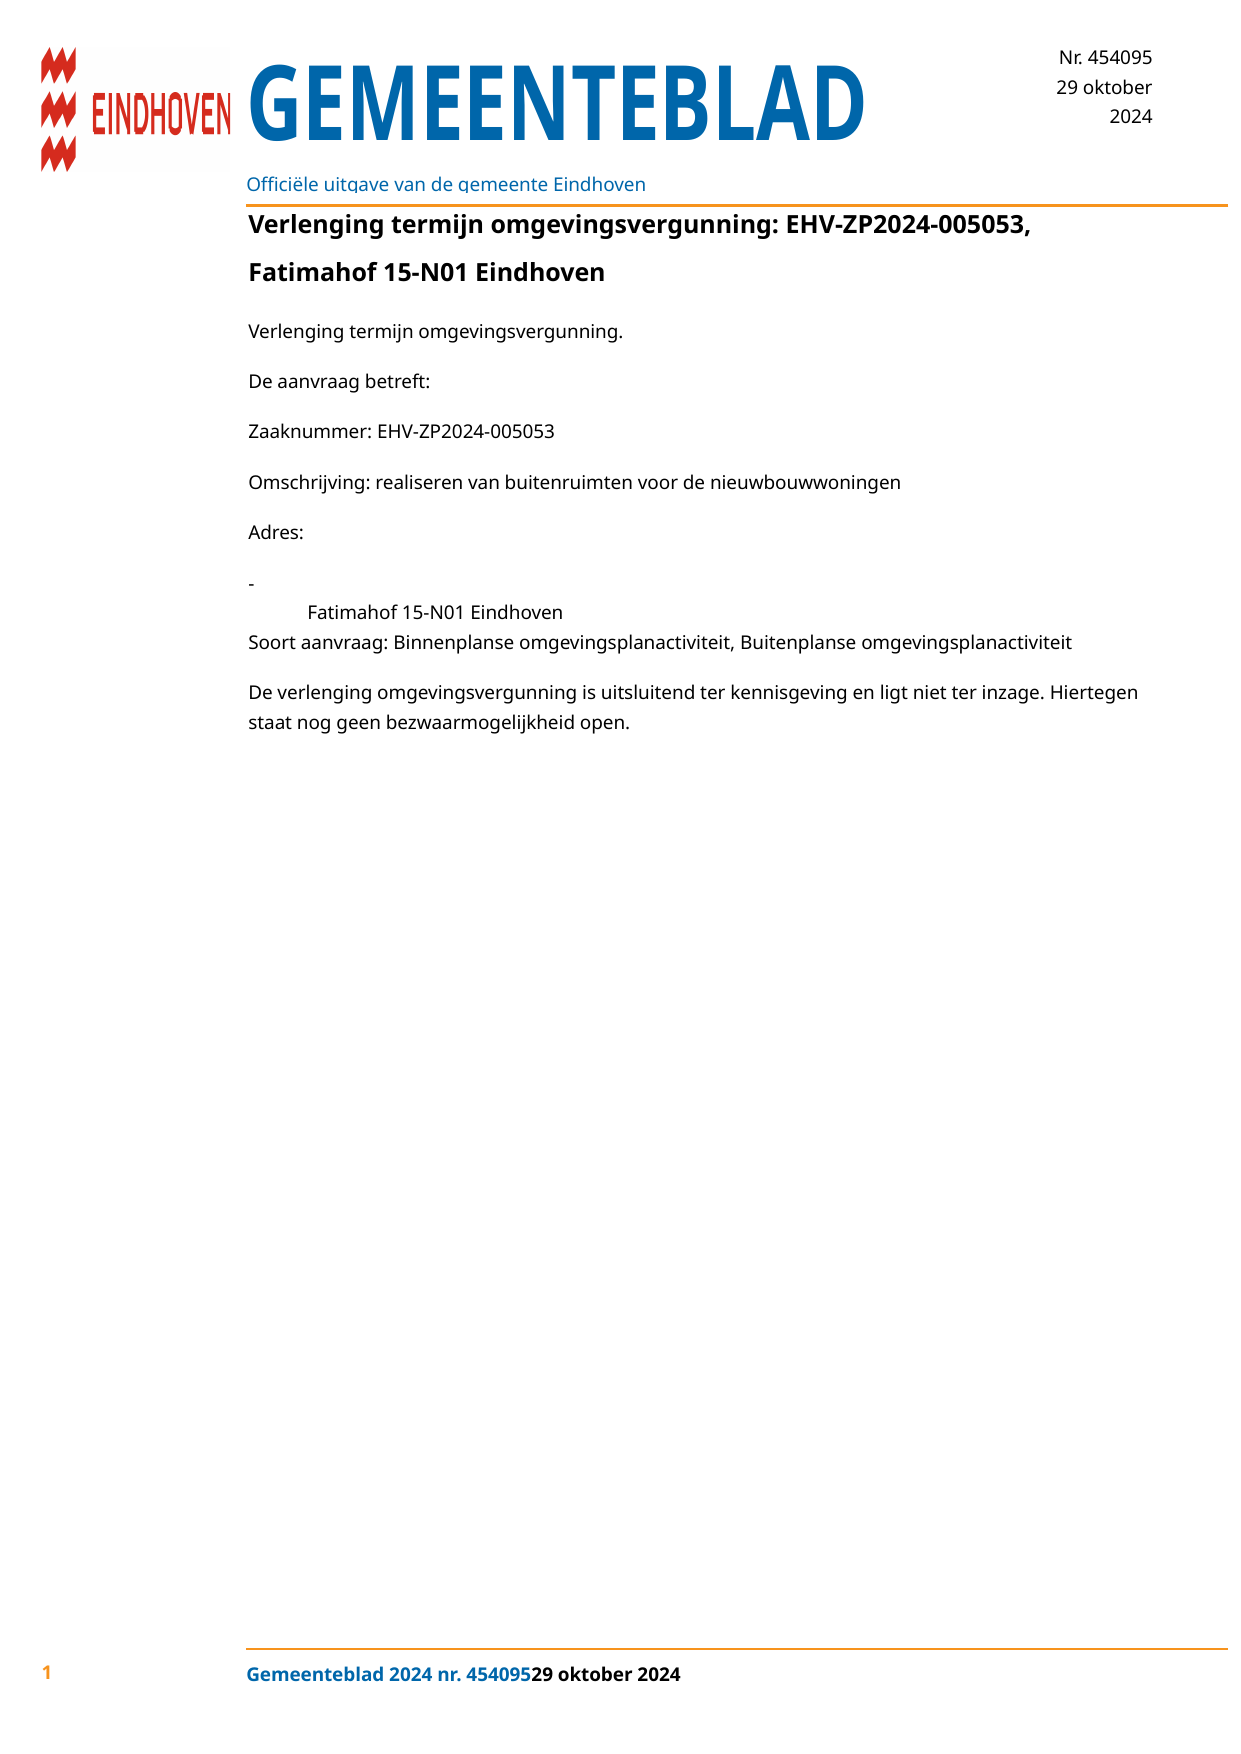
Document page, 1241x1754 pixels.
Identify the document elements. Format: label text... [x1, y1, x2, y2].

text Verlenging termijn omgevingsvergunning: EHV-ZP2024-005053, Fatimahof 15-N01 Eindhoven [248, 207, 1152, 288]
text Zaaknummer: EHV-ZP2024-005053 [248, 419, 1152, 444]
text Omschrijving: realiseren van buitenruimten voor de nieuwbouwwoningen [248, 469, 1152, 495]
picture [41, 47, 231, 172]
text De verlenging omgevingsvergunning is uitsluitend ter kennisgeving en ligt niet ter inzage. Hiertegen staat nog geen bezwaarmogelijkheid open. [248, 679, 1152, 735]
text Verlenging termijn omgevingsvergunning. [248, 318, 1152, 344]
text De aanvraag betreft: [248, 368, 1152, 394]
list Fatimahof 15-N01 Eindhoven [248, 599, 1152, 625]
text Soort aanvraag: Binnenplanse omgevingsplanactiviteit, Buitenplanse omgevingsplanactiviteit [248, 629, 1152, 655]
text Adres: [248, 519, 1152, 545]
